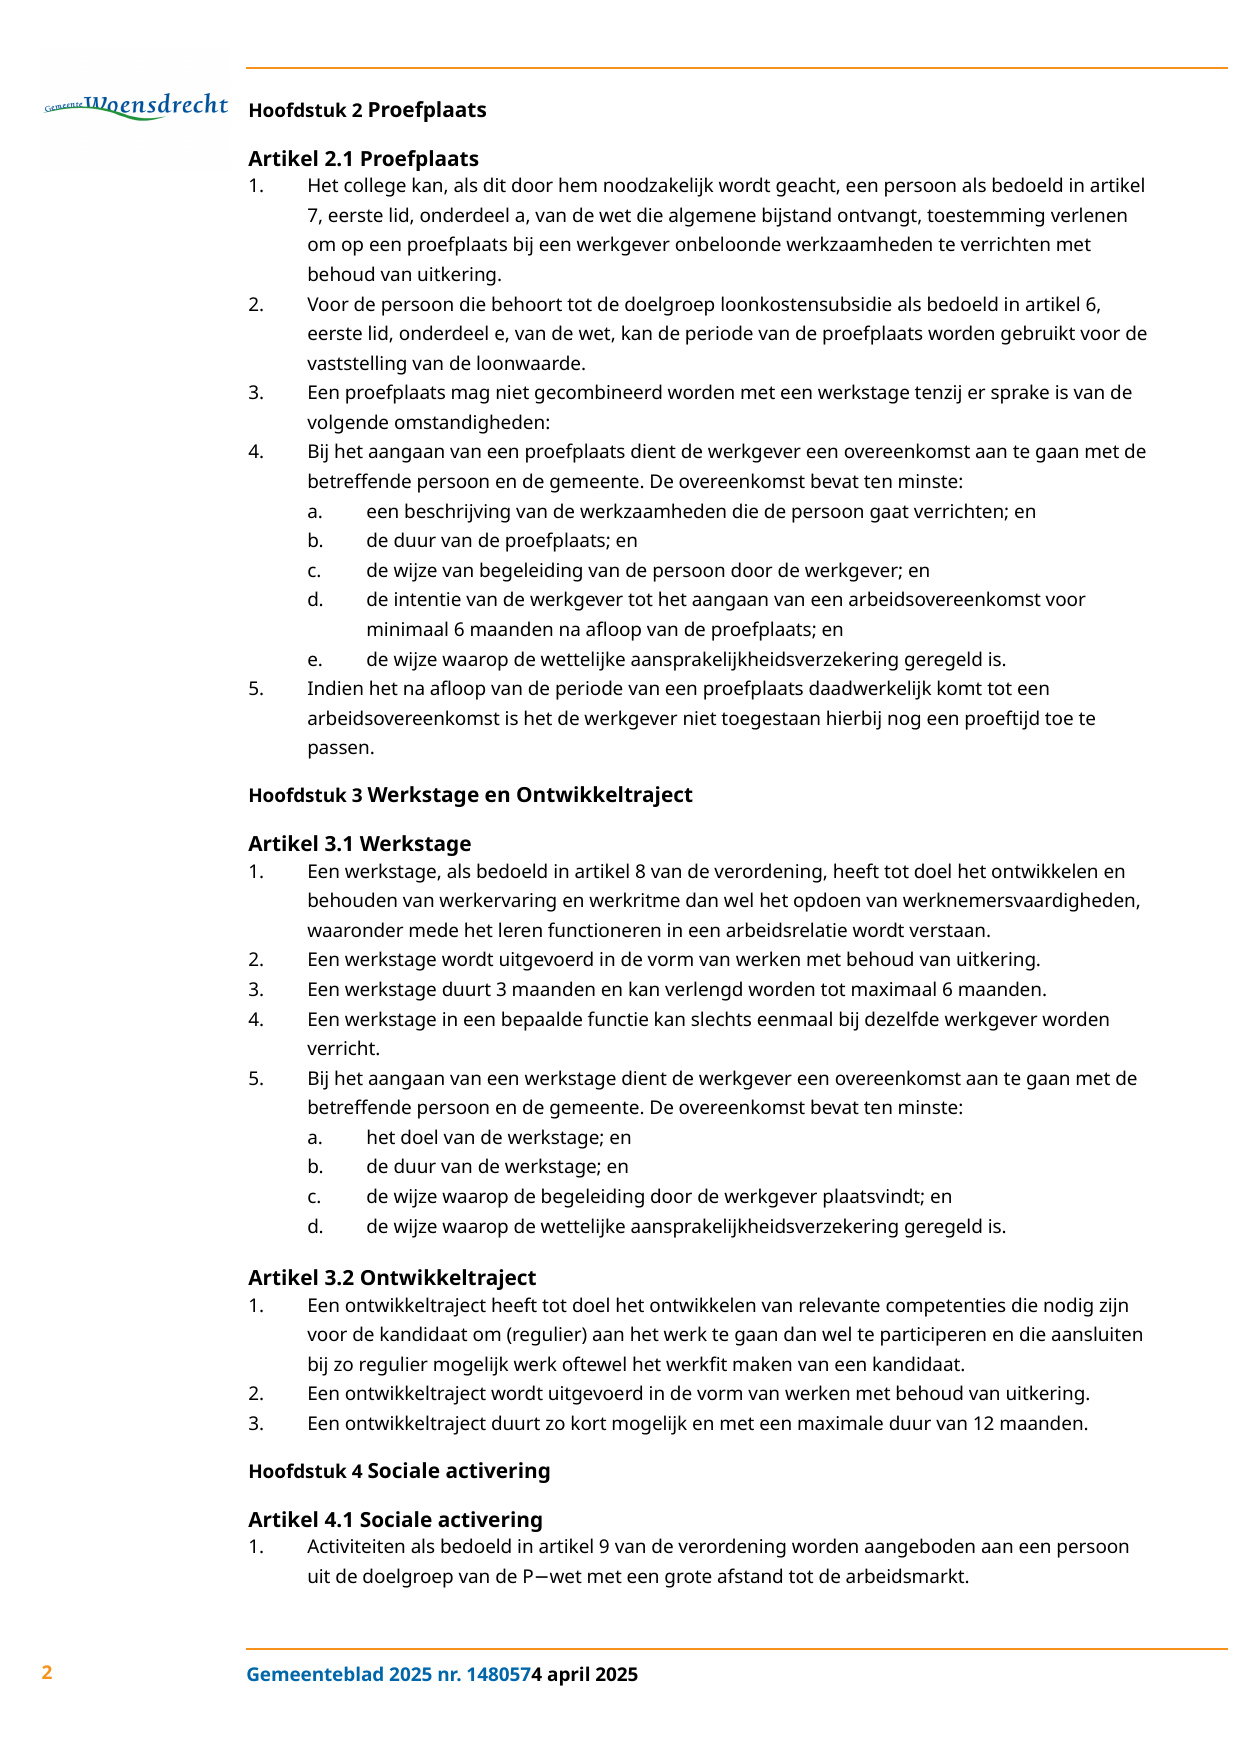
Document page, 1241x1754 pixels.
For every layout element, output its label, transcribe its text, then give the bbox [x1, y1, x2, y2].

list de wijze waarop de wettelijke aansprakelijkheidsverzekering geregeld is. [307, 646, 1152, 672]
list Een ontwikkeltraject heeft tot doel het ontwikkelen van relevante competenties die nodig zijn voor de kandidaat om (regulier) aan het werk te gaan dan wel te participeren en die aansluiten bij zo regulier mogelijk werk oftewel het werkfit maken van een kandidaat. [248, 1292, 1152, 1377]
list het doel van de werkstage; en [307, 1124, 1152, 1150]
list Een ontwikkeltraject wordt uitgevoerd in de vorm van werken met behoud van uitkering. [248, 1381, 1152, 1406]
list Een ontwikkeltraject duurt zo kort mogelijk en met een maximale duur van 12 maanden. [248, 1410, 1152, 1436]
list Voor de persoon die behoort tot de doelgroep loonkostensubsidie als bedoeld in artikel 6, eerste lid, onderdeel e, van de wet, kan de periode van de proefplaats worden gebruikt voor de vaststelling van de loonwaarde. [248, 291, 1152, 376]
list de duur van de proefplaats; en [307, 527, 1152, 553]
list Een werkstage wordt uitgevoerd in de vorm van werken met behoud van uitkering. [248, 947, 1152, 972]
list Bij het aangaan van een werkstage dient de werkgever een overeenkomst aan te gaan met de betreffende persoon en de gemeente. De overeenkomst bevat ten minste: [248, 1065, 1152, 1120]
list Het college kan, als dit door hem noodzakelijk wordt geacht, een persoon als bedoeld in artikel 7, eerste lid, onderdeel a, van de wet die algemene bijstand ontvangt, toestemming verlenen om op een proefplaats bij een werkgever onbeloonde werkzaamheden te verrichten met behoud van uitkering. [248, 172, 1152, 287]
list de wijze waarop de begeleiding door de werkgever plaatsvindt; en [307, 1183, 1152, 1209]
list Een werkstage, als bedoeld in artikel 8 van de verordening, heeft tot doel het ontwikkelen en behouden van werkervaring en werkritme dan wel het opdoen van werknemersvaardigheden, waaronder mede het leren functioneren in een arbeidsrelatie wordt verstaan. [248, 858, 1152, 943]
list de duur van de werkstage; en [307, 1154, 1152, 1179]
list Activiteiten als bedoeld in artikel 9 van de verordening worden aangeboden aan een persoon uit de doelgroep van de P−wet met een grote afstand tot de arbeidsmarkt. [248, 1533, 1152, 1589]
list de intentie van de werkgever tot het aangaan van een arbeidsovereenkomst voor minimaal 6 maanden na afloop van de proefplaats; en [307, 587, 1152, 642]
text Hoofdstuk 4 Sociale activering [248, 1456, 1152, 1484]
list een beschrijving van de werkzaamheden die de persoon gaat verrichten; en [307, 498, 1152, 524]
list de wijze waarop de wettelijke aansprakelijkheidsverzekering geregeld is. [307, 1213, 1152, 1239]
text Hoofdstuk 3 Werkstage en Ontwikkeltraject [248, 780, 1152, 809]
list Indien het na afloop van de periode van een proefplaats daadwerkelijk komt tot een arbeidsovereenkomst is het de werkgever niet toegestaan hierbij nog een proeftijd toe te passen. [248, 675, 1152, 760]
text Artikel 2.1 Proefplaats [248, 144, 1152, 172]
list Bij het aangaan van een proefplaats dient de werkgever een overeenkomst aan te gaan met de betreffende persoon en de gemeente. De overeenkomst bevat ten minste: [248, 439, 1152, 494]
picture [41, 47, 231, 172]
text Hoofdstuk 2 Proefplaats [248, 95, 1152, 123]
list Een werkstage in een bepaalde functie kan slechts eenmaal bij dezelfde werkgever worden verricht. [248, 1006, 1152, 1061]
text Artikel 4.1 Sociale activering [248, 1505, 1152, 1533]
text Artikel 3.2 Ontwikkeltraject [248, 1263, 1152, 1292]
list de wijze van begeleiding van de persoon door de werkgever; en [307, 557, 1152, 583]
list Een werkstage duurt 3 maanden en kan verlengd worden tot maximaal 6 maanden. [248, 976, 1152, 1002]
list Een proefplaats mag niet gecombineerd worden met een werkstage tenzij er sprake is van de volgende omstandigheden: [248, 379, 1152, 435]
text Artikel 3.1 Werkstage [248, 829, 1152, 858]
